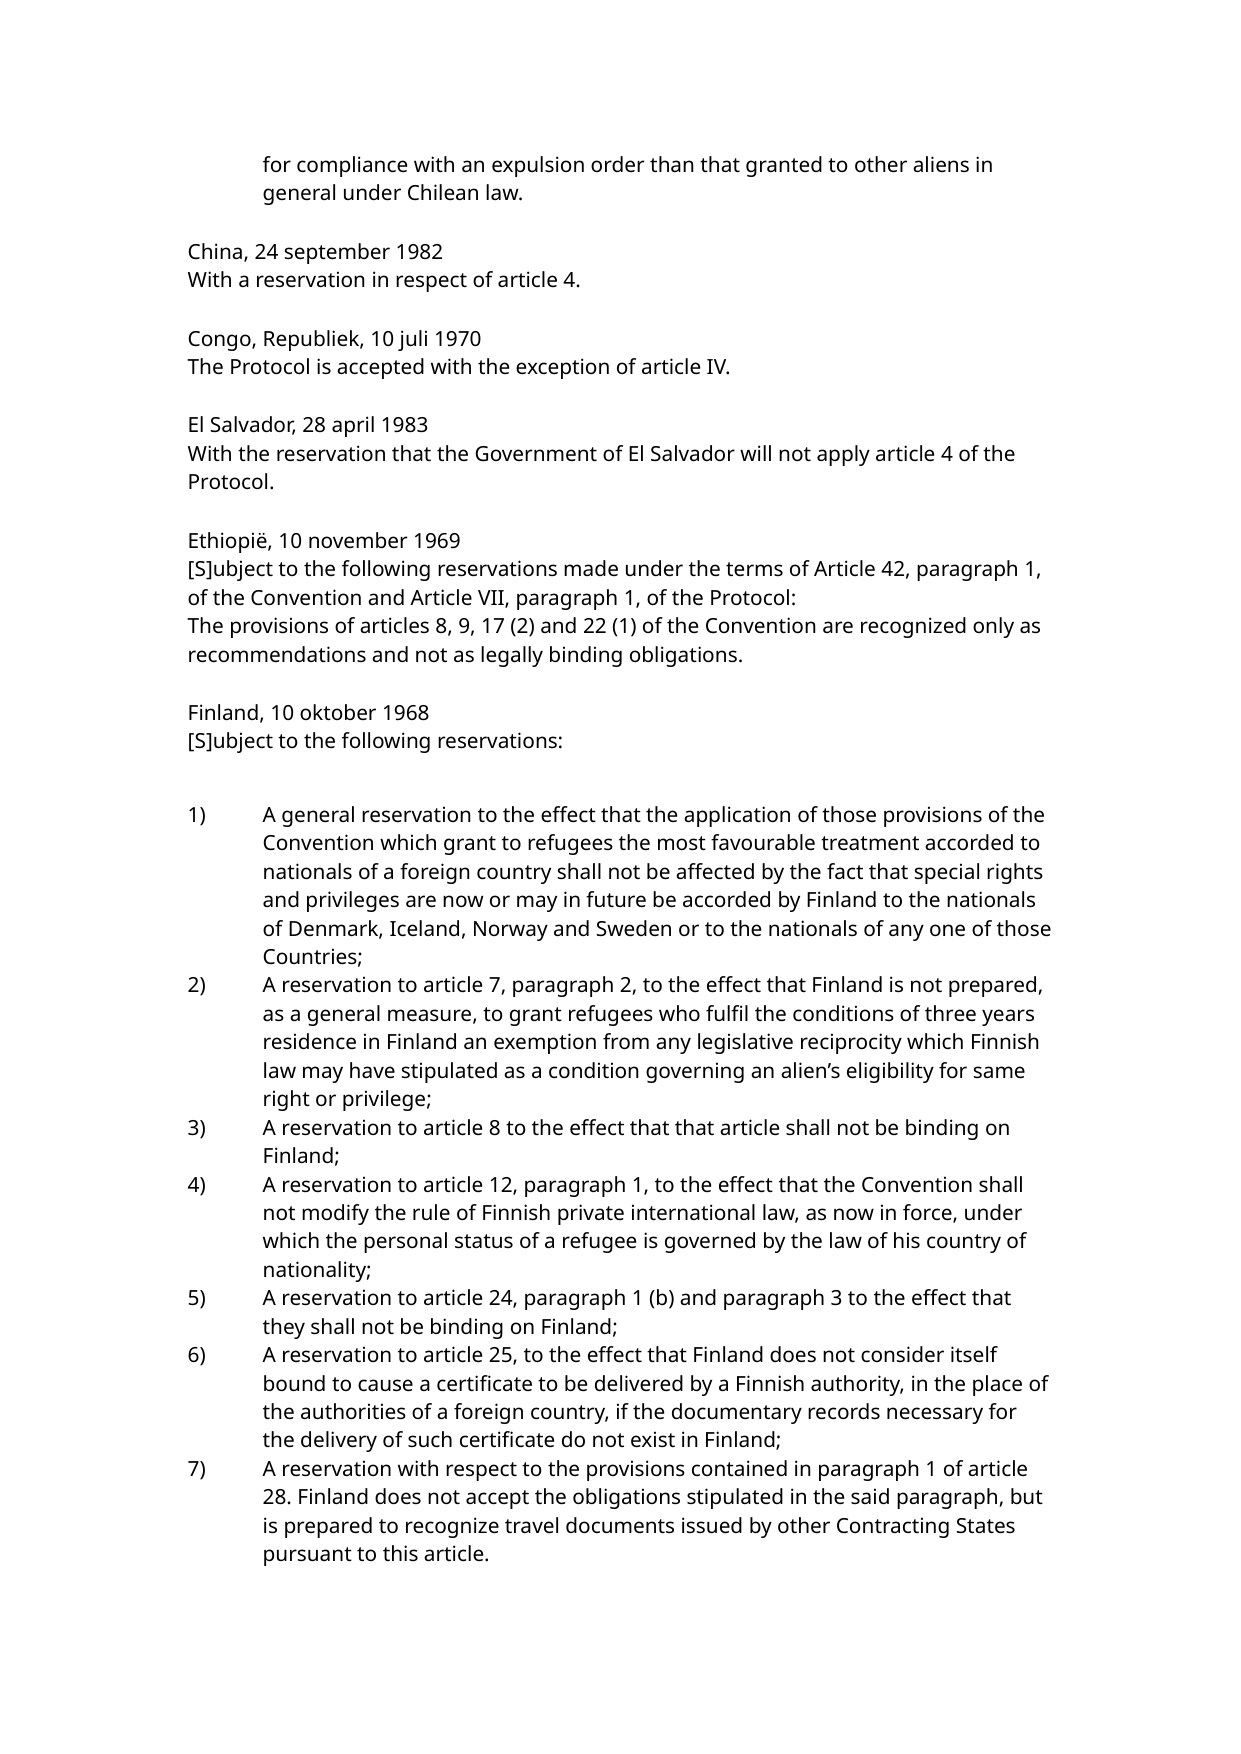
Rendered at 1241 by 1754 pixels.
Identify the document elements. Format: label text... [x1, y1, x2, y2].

list A reservation with respect to the provisions contained in paragraph 1 of article 28. Finland does not accept the obligations stipulated in the said paragraph, but is prepared to recognize travel documents issued by other Contracting States pursuant to this article. [187, 1454, 1053, 1568]
list A reservation to article 12, paragraph 1, to the effect that the Convention shall not modify the rule of Finnish private international law, as now in force, under which the personal status of a refugee is governed by the law of his country of nationality; [187, 1170, 1053, 1283]
text Congo, Republiek, 10 juli 1970 [187, 324, 1053, 352]
list A reservation to article 7, paragraph 2, to the effect that Finland is not prepared, as a general measure, to grant refugees who fulfil the conditions of three years residence in Finland an exemption from any legislative reciprocity which Finnish law may have stipulated as a condition governing an alien’s eligibility for same right or privilege; [187, 971, 1053, 1113]
text China, 24 september 1982 [187, 237, 1053, 265]
list A reservation to article 25, to the effect that Finland does not consider itself bound to cause a certificate to be delivered by a Finnish authority, in the place of the authorities of a foreign country, if the documentary records necessary for the delivery of such certificate do not exist in Finland; [187, 1340, 1053, 1454]
text [S]ubject to the following reservations made under the terms of Article 42, paragraph 1, of the Convention and Article VII, paragraph 1, of the Protocol: [187, 554, 1053, 611]
list for compliance with an expulsion order than that granted to other aliens in general under Chilean law. [187, 150, 1053, 207]
text The Protocol is accepted with the exception of article IV. [187, 352, 1053, 381]
list A general reservation to the effect that the application of those provisions of the Convention which grant to refugees the most favourable treatment accorded to nationals of a foreign country shall not be affected by the fact that special rights and privileges are now or may in future be accorded by Finland to the nationals of Denmark, Iceland, Norway and Sweden or to the nationals of any one of those Countries; [187, 800, 1053, 971]
text Finland, 10 oktober 1968 [187, 698, 1053, 727]
text Ethiopië, 10 november 1969 [187, 526, 1053, 554]
text The provisions of articles 8, 9, 17 (2) and 22 (1) of the Convention are recognized only as recommendations and not as legally binding obligations. [187, 611, 1053, 668]
text With the reservation that the Government of El Salvador will not apply article 4 of the Protocol. [187, 439, 1053, 496]
text [S]ubject to the following reservations: [187, 727, 1053, 755]
list A reservation to article 24, paragraph 1 (b) and paragraph 3 to the effect that they shall not be binding on Finland; [187, 1283, 1053, 1340]
list A reservation to article 8 to the effect that that article shall not be binding on Finland; [187, 1113, 1053, 1170]
text With a reservation in respect of article 4. [187, 265, 1053, 294]
text El Salvador, 28 april 1983 [187, 411, 1053, 439]
